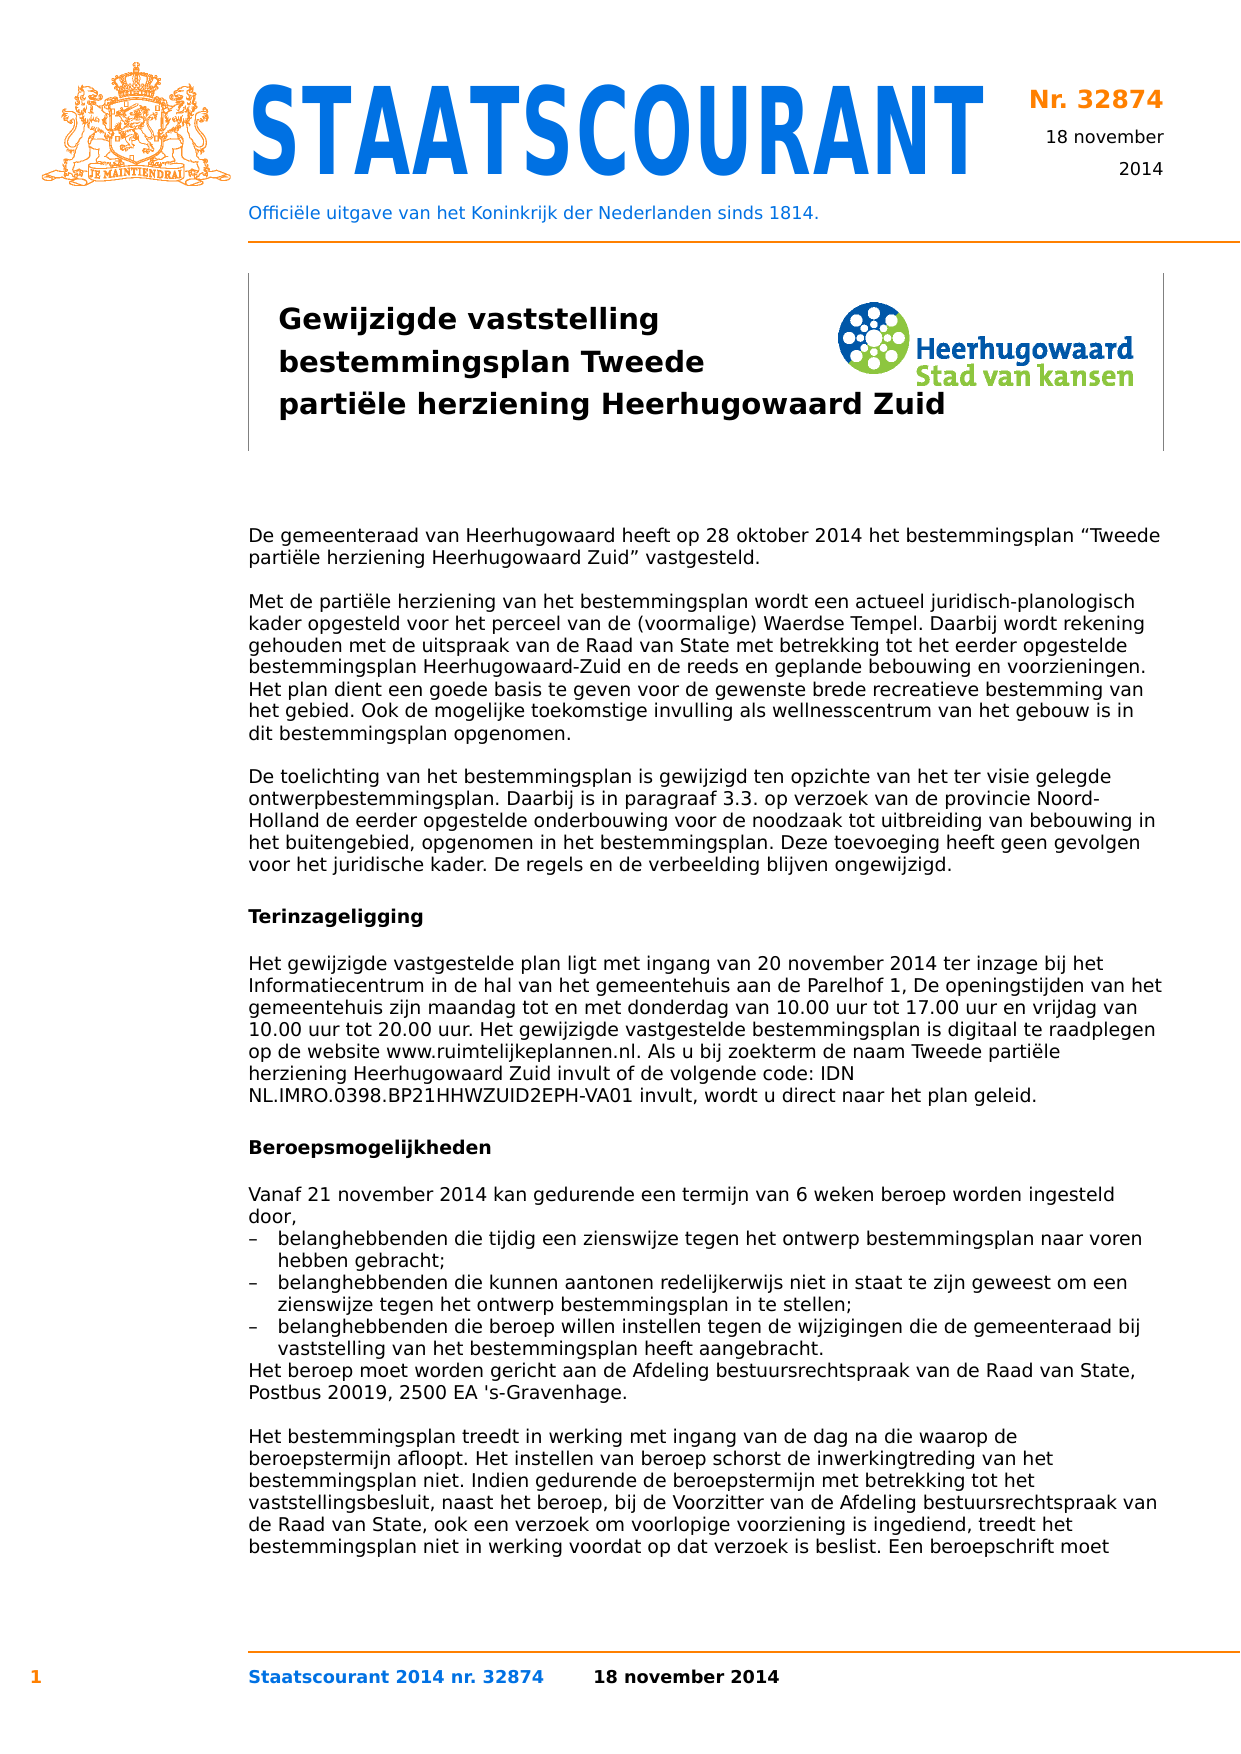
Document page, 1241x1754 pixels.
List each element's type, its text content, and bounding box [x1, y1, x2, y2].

text – belanghebbenden die beroep willen instellen tegen de wijzigingen die de gemeenteraad bij vaststelling van het bestemmingsplan heeft aangebracht. [248, 1316, 1163, 1360]
text Het bestemmingsplan treedt in werking met ingang van de dag na die waarop de beroepstermijn afloopt. Het instellen van beroep schorst de inwerkingtreding van het bestemmingsplan niet. Indien gedurende de beroepstermijn met betrekking tot het vaststellingsbesluit, naast het beroep, bij de Voorzitter van de Afdeling bestuursrechtspraak van de Raad van State, ook een verzoek om voorlopige voorziening is ingediend, treedt het bestemmingsplan niet in werking voordat op dat verzoek is beslist. Een beroepschrift moet [248, 1426, 1163, 1557]
subtitle Gewijzigde vaststelling bestemmingsplan Tweede partiële herziening Heerhugowaard Zuid [249, 273, 1163, 451]
table_header STAATSCOURANT [248, 62, 998, 203]
text Vanaf 21 november 2014 kan gedurende een termijn van 6 weken beroep worden ingesteld door, [248, 1184, 1163, 1228]
text – belanghebbenden die tijdig een zienswijze tegen het ontwerp bestemmingsplan naar voren hebben gebracht; [248, 1228, 1163, 1272]
subtitle Beroepsmogelijkheden [248, 1137, 1163, 1159]
text – belanghebbenden die kunnen aantonen redelijkerwijs niet in staat te zijn geweest om een zienswijze tegen het ontwerp bestemmingsplan in te stellen; [248, 1272, 1163, 1316]
picture [838, 302, 1134, 386]
table_header Nr. 32874 [998, 62, 1240, 121]
table_header [25, 62, 248, 241]
table_cell 2014 [998, 153, 1240, 203]
table_cell 18 november [998, 121, 1240, 153]
picture [41, 62, 231, 186]
text De toelichting van het bestemmingsplan is gewijzigd ten opzichte van het ter visie gelegde ontwerpbestemmingsplan. Daarbij is in paragraaf 3.3. op verzoek van de provincie Noord-Holland de eerder opgestelde onderbouwing voor de noodzaak tot uitbreiding van bebouwing in het buitengebied, opgenomen in het bestemmingsplan. Deze toevoeging heeft geen gevolgen voor het juridische kader. De regels en de verbeelding blijven ongewijzigd. [248, 766, 1163, 876]
text Met de partiële herziening van het bestemmingsplan wordt een actueel juridisch-planologisch kader opgesteld voor het perceel van de (voormalige) Waerdse Tempel. Daarbij wordt rekening gehouden met de uitspraak van de Raad van State met betrekking tot het eerder opgestelde bestemmingsplan Heerhugowaard-Zuid en de reeds en geplande bebouwing en voorzieningen. Het plan dient een goede basis te geven voor de gewenste brede recreatieve bestemming van het gebied. Ook de mogelijke toekomstige invulling als wellnesscentrum van het gebouw is in dit bestemmingsplan opgenomen. [248, 591, 1163, 744]
table_cell Officiële uitgave van het Koninkrijk der Nederlanden sinds 1814. [248, 203, 1240, 241]
text Het beroep moet worden gericht aan de Afdeling bestuursrechtspraak van de Raad van State, Postbus 20019, 2500 EA 's-Gravenhage. [248, 1360, 1163, 1404]
text De gemeenteraad van Heerhugowaard heeft op 28 oktober 2014 het bestemmingsplan “Tweede partiële herziening Heerhugowaard Zuid” vastgesteld. [248, 525, 1163, 569]
text Het gewijzigde vastgestelde plan ligt met ingang van 20 november 2014 ter inzage bij het Informatiecentrum in de hal van het gemeentehuis aan de Parelhof 1, De openingstijden van het gemeentehuis zijn maandag tot en met donderdag van 10.00 uur tot 17.00 uur en vrijdag van 10.00 uur tot 20.00 uur. Het gewijzigde vastgestelde bestemmingsplan is digitaal te raadplegen op de website www.ruimtelijkeplannen.nl. Als u bij zoekterm de naam Tweede partiële herziening Heerhugowaard Zuid invult of de volgende code: IDN NL.IMRO.0398.BP21HHWZUID2EPH-VA01 invult, wordt u direct naar het plan geleid. [248, 953, 1163, 1107]
subtitle Terinzageligging [248, 906, 1163, 928]
